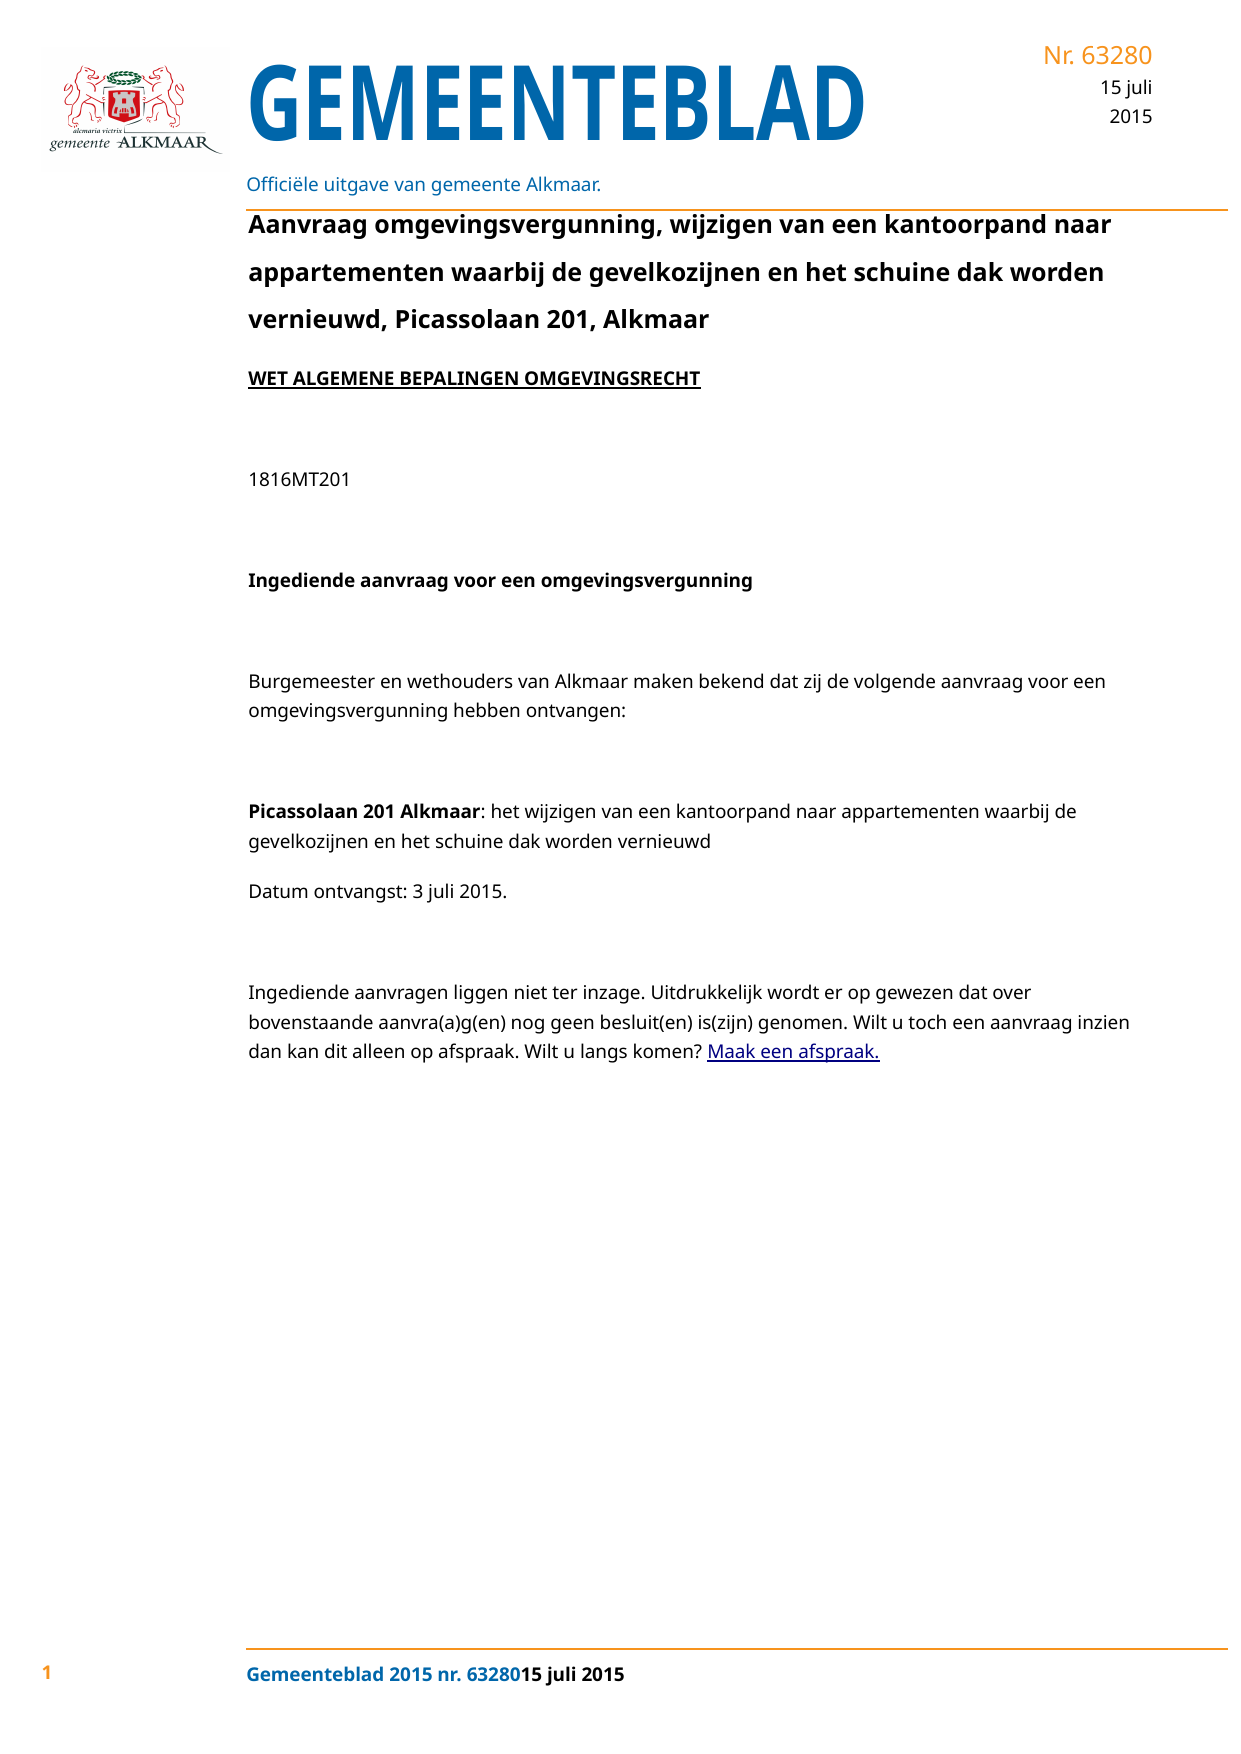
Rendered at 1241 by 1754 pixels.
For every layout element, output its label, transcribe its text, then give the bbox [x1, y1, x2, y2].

text Ingediende aanvraag voor een omgevingsvergunning [248, 567, 1152, 593]
text WET ALGEMENE BEPALINGEN OMGEVINGSRECHT [248, 366, 1152, 391]
text Ingediende aanvragen liggen niet ter inzage. Uitdrukkelijk wordt er op gewezen dat over bovenstaande aanvra(a)g(en) nog geen besluit(en) is(zijn) genomen. Wilt u toch een aanvraag inzien dan kan dit alleen op afspraak. Wilt u langs komen? Maak een afspraak. [248, 979, 1152, 1064]
text Aanvraag omgevingsvergunning, wijzigen van een kantoorpand naar appartementen waarbij de gevelkozijnen en het schuine dak worden vernieuwd, Picassolaan 201, Alkmaar [248, 211, 1152, 336]
text Datum ontvangst: 3 juli 2015. [248, 878, 1152, 904]
text 1816MT201 [248, 466, 1152, 492]
text Burgemeester en wethouders van Alkmaar maken bekend dat zij de volgende aanvraag voor een omgevingsvergunning hebben ontvangen: [248, 668, 1152, 723]
picture [41, 47, 231, 172]
text Picassolaan 201 Alkmaar: het wijzigen van een kantoorpand naar appartementen waarbij de gevelkozijnen en het schuine dak worden vernieuwd [248, 798, 1152, 854]
